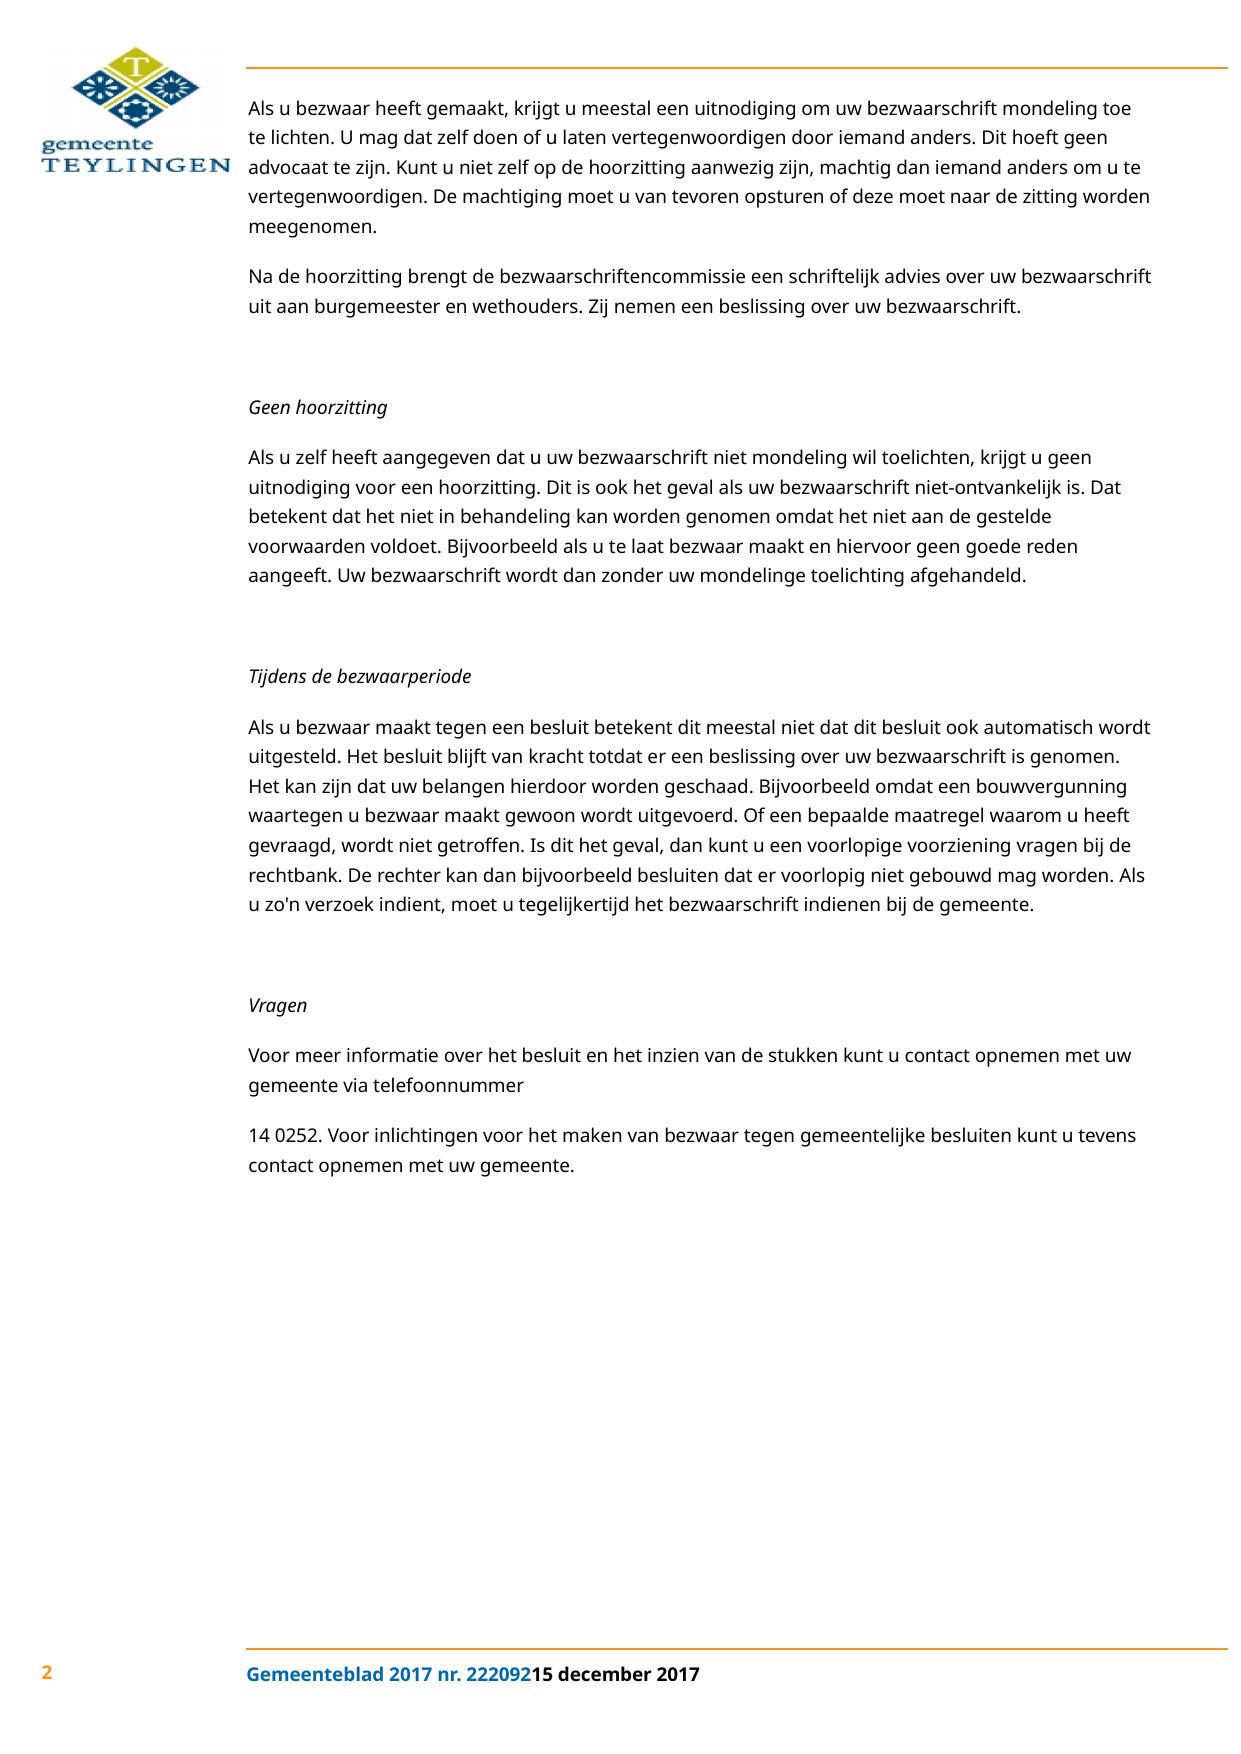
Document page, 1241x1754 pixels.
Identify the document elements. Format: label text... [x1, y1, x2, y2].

text 14 0252. Voor inlichtingen voor het maken van bezwaar tegen gemeentelijke besluiten kunt u tevens contact opnemen met uw gemeente. [248, 1123, 1152, 1178]
text Als u bezwaar maakt tegen een besluit betekent dit meestal niet dat dit besluit ook automatisch wordt uitgesteld. Het besluit blijft van kracht totdat er een beslissing over uw bezwaarschrift is genomen. Het kan zijn dat uw belangen hierdoor worden geschaad. Bijvoorbeeld omdat een bouwvergunning waartegen u bezwaar maakt gewoon wordt uitgevoerd. Of een bepaalde maatregel waarom u heeft gevraagd, wordt niet getroffen. Is dit het geval, dan kunt u een voorlopige voorziening vragen bij de rechtbank. De rechter kan dan bijvoorbeeld besluiten dat er voorlopig niet gebouwd mag worden. Als u zo'n verzoek indient, moet u tegelijkertijd het bezwaarschrift indienen bij de gemeente. [248, 714, 1152, 917]
text Geen hoorzitting [248, 394, 1152, 420]
text Na de hoorzitting brengt de bezwaarschriftencommissie een schriftelijk advies over uw bezwaarschrift uit aan burgemeester en wethouders. Zij nemen een beslissing over uw bezwaarschrift. [248, 263, 1152, 319]
text Als u bezwaar heeft gemaakt, krijgt u meestal een uitnodiging om uw bezwaarschrift mondeling toe te lichten. U mag dat zelf doen of u laten vertegenwoordigen door iemand anders. Dit hoeft geen advocaat te zijn. Kunt u niet zelf op de hoorzitting aanwezig zijn, machtig dan iemand anders om u te vertegenwoordigen. De machtiging moet u van tevoren opsturen of deze moet naar de zitting worden meegenomen. [248, 95, 1152, 239]
text Vragen [248, 992, 1152, 1018]
text Als u zelf heeft aangegeven dat u uw bezwaarschrift niet mondeling wil toelichten, krijgt u geen uitnodiging voor een hoorzitting. Dit is ook het geval als uw bezwaarschrift niet-ontvankelijk is. Dat betekent dat het niet in behandeling kan worden genomen omdat het niet aan de gestelde voorwaarden voldoet. Bijvoorbeeld als u te laat bezwaar maakt en hiervoor geen goede reden aangeeft. Uw bezwaarschrift wordt dan zonder uw mondelinge toelichting afgehandeld. [248, 444, 1152, 588]
picture [41, 47, 231, 172]
text Tijdens de bezwaarperiode [248, 663, 1152, 689]
text Voor meer informatie over het besluit en het inzien van de stukken kunt u contact opnemen met uw gemeente via telefoonnummer [248, 1043, 1152, 1098]
